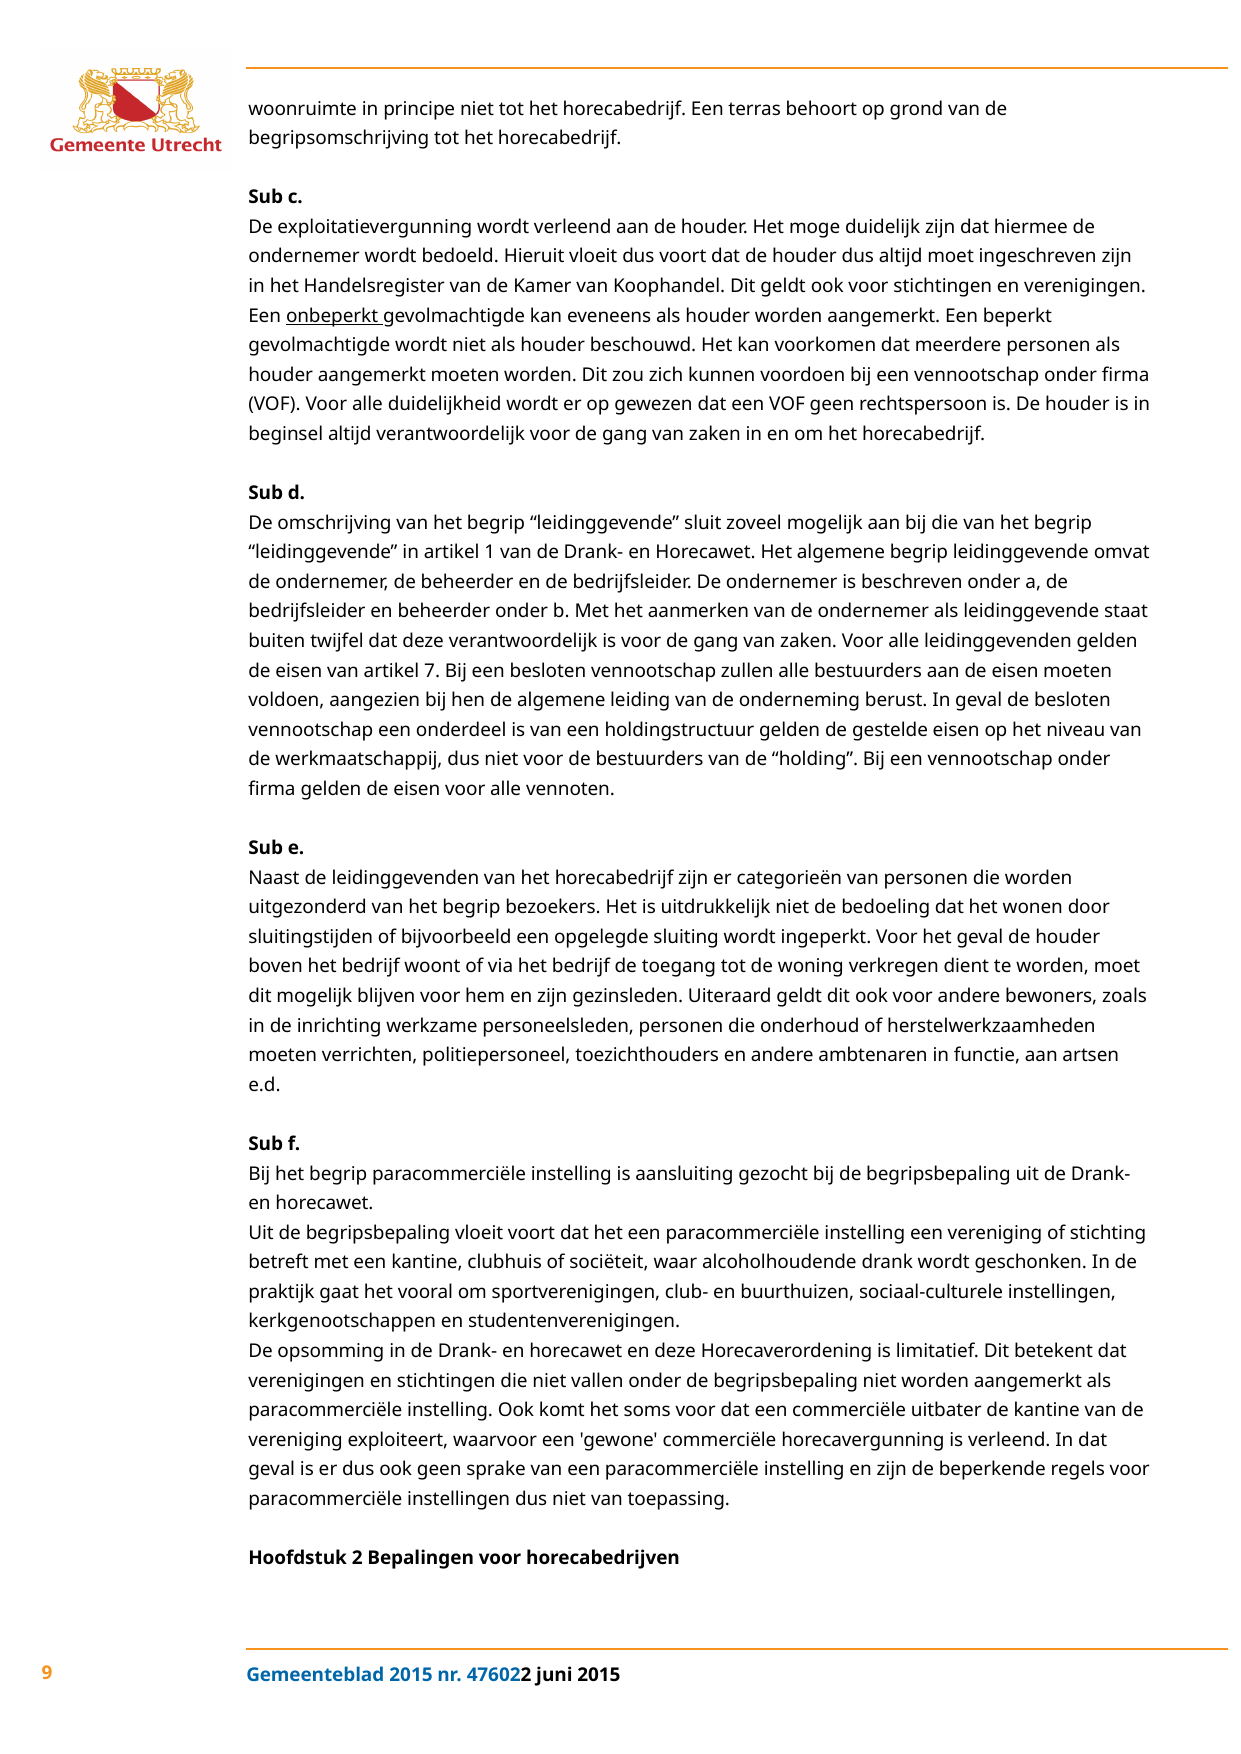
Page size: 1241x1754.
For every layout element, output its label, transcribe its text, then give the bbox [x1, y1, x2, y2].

text De opsomming in de Drank- en horecawet en deze Horecaverordening is limitatief. Dit betekent dat verenigingen en stichtingen die niet vallen onder de begripsbepaling niet worden aangemerkt als paracommerciële instelling. Ook komt het soms voor dat een commerciële uitbater de kantine van de vereniging exploiteert, waarvoor een 'gewone' commerciële horecavergunning is verleend. In dat geval is er dus ook geen sprake van een paracommerciële instelling en zijn de beperkende regels voor paracommerciële instellingen dus niet van toepassing. [248, 1337, 1152, 1511]
text Naast de leidinggevenden van het horecabedrijf zijn er categorieën van personen die worden uitgezonderd van het begrip bezoekers. Het is uitdrukkelijk niet de bedoeling dat het wonen door sluitingstijden of bijvoorbeeld een opgelegde sluiting wordt ingeperkt. Voor het geval de houder boven het bedrijf woont of via het bedrijf de toegang tot de woning verkregen dient te worden, moet dit mogelijk blijven voor hem en zijn gezinsleden. Uiteraard geldt dit ook voor andere bewoners, zoals in de inrichting werkzame personeelsleden, personen die onderhoud of herstelwerkzaamheden moeten verrichten, politiepersoneel, toezichthouders en andere ambtenaren in functie, aan artsen e.d. [248, 864, 1152, 1097]
text Sub f. [248, 1130, 1152, 1156]
picture [41, 47, 231, 172]
text De exploitatievergunning wordt verleend aan de houder. Het moge duidelijk zijn dat hiermee de ondernemer wordt bedoeld. Hieruit vloeit dus voort dat de houder dus altijd moet ingeschreven zijn in het Handelsregister van de Kamer van Koophandel. Dit geldt ook voor stichtingen en verenigingen. Een onbeperkt gevolmachtigde kan eveneens als houder worden aangemerkt. Een beperkt gevolmachtigde wordt niet als houder beschouwd. Het kan voorkomen dat meerdere personen als houder aangemerkt moeten worden. Dit zou zich kunnen voordoen bij een vennootschap onder firma (VOF). Voor alle duidelijkheid wordt er op gewezen dat een VOF geen rechtspersoon is. De houder is in beginsel altijd verantwoordelijk voor de gang van zaken in en om het horecabedrijf. [248, 213, 1152, 446]
text Bij het begrip paracommerciële instelling is aansluiting gezocht bij de begripsbepaling uit de Drank- en horecawet. [248, 1160, 1152, 1215]
text Uit de begripsbepaling vloeit voort dat het een paracommerciële instelling een vereniging of stichting betreft met een kantine, clubhuis of sociëteit, waar alcoholhoudende drank wordt geschonken. In de praktijk gaat het vooral om sportverenigingen, club- en buurthuizen, sociaal-culturele instellingen, kerkgenootschappen en studentenverenigingen. [248, 1219, 1152, 1333]
text Sub c. [248, 183, 1152, 209]
text woonruimte in principe niet tot het horecabedrijf. Een terras behoort op grond van de begripsomschrijving tot het horecabedrijf. [248, 95, 1152, 150]
text Sub d. [248, 479, 1152, 505]
text Sub e. [248, 834, 1152, 860]
text Hoofdstuk 2 Bepalingen voor horecabedrijven [248, 1544, 1152, 1570]
text De omschrijving van het begrip “leidinggevende” sluit zoveel mogelijk aan bij die van het begrip “leidinggevende” in artikel 1 van de Drank- en Horecawet. Het algemene begrip leidinggevende omvat de ondernemer, de beheerder en de bedrijfsleider. De ondernemer is beschreven onder a, de bedrijfsleider en beheerder onder b. Met het aanmerken van de ondernemer als leidinggevende staat buiten twijfel dat deze verantwoordelijk is voor de gang van zaken. Voor alle leidinggevenden gelden de eisen van artikel 7. Bij een besloten vennootschap zullen alle bestuurders aan de eisen moeten voldoen, aangezien bij hen de algemene leiding van de onderneming berust. In geval de besloten vennootschap een onderdeel is van een holdingstructuur gelden de gestelde eisen op het niveau van de werkmaatschappij, dus niet voor de bestuurders van de “holding”. Bij een vennootschap onder firma gelden de eisen voor alle vennoten. [248, 509, 1152, 801]
